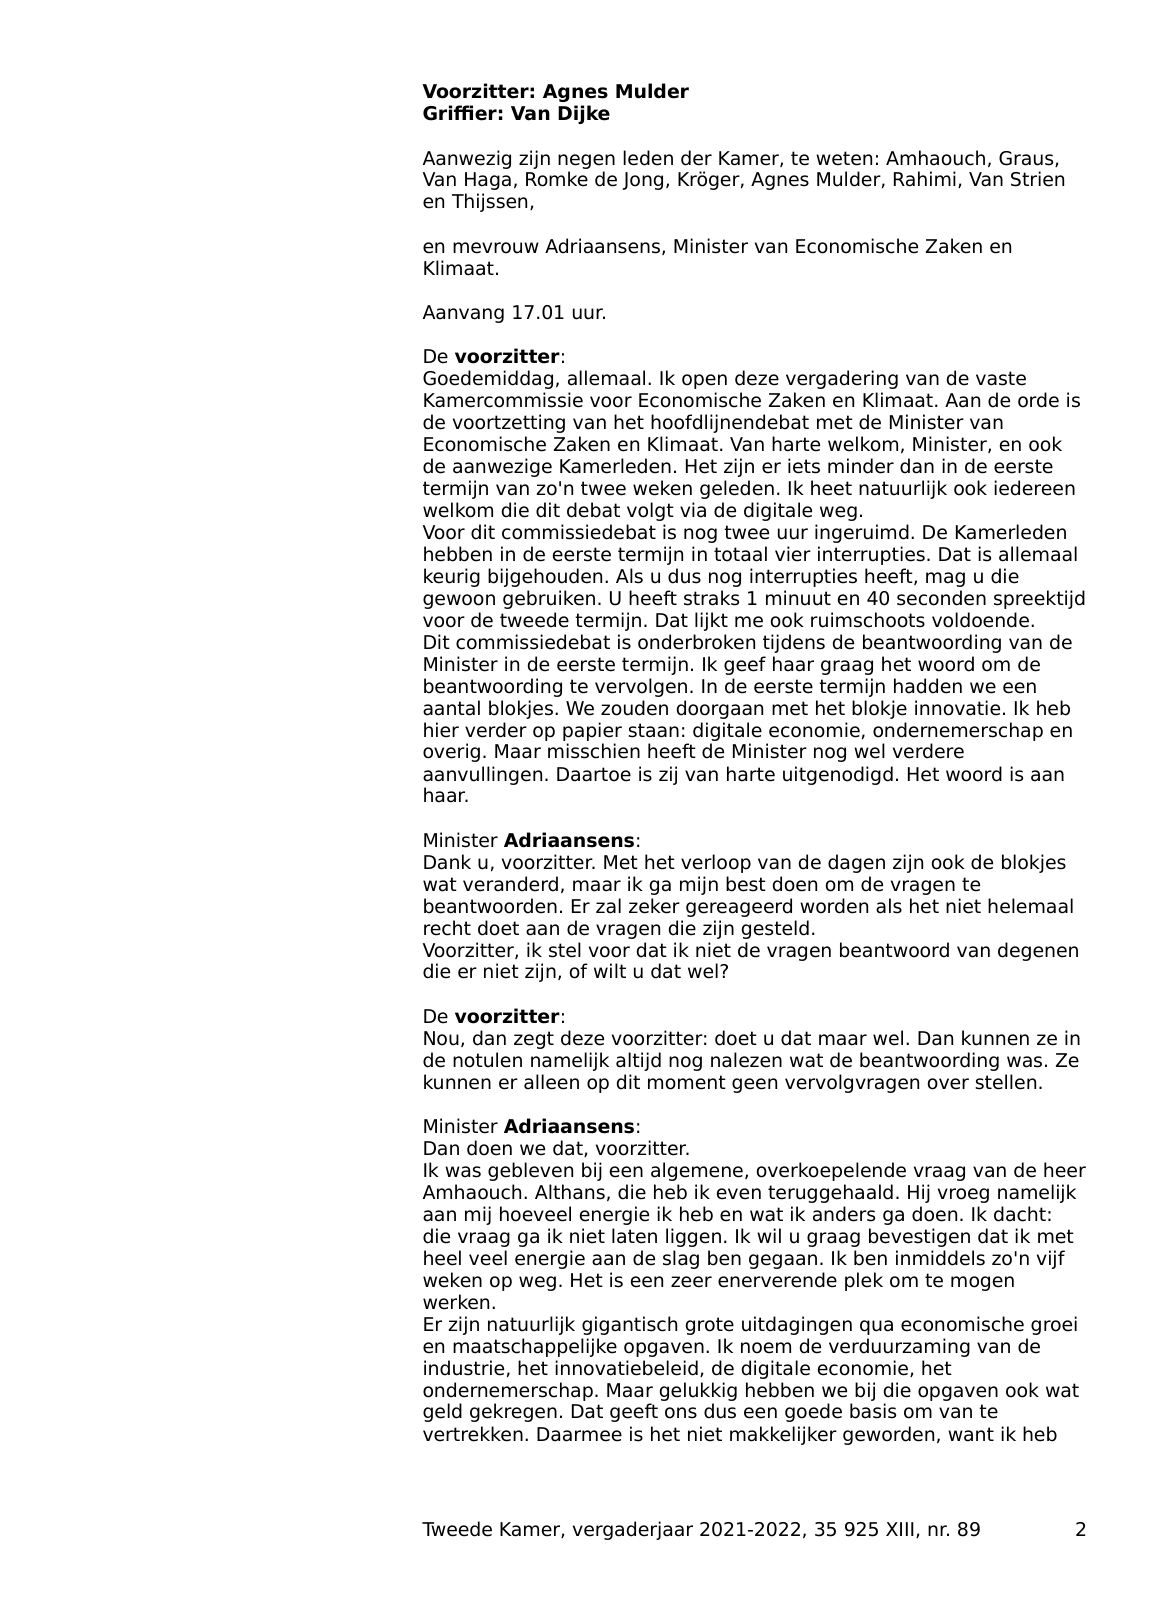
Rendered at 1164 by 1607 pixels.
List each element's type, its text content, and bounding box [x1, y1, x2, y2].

text Aanwezig zijn negen leden der Kamer, te weten: Amhaouch, Graus, Van Haga, Romke de Jong, Kröger, Agnes Mulder, Rahimi, Van Strien en Thijssen, [422, 147, 1087, 213]
text Dank u, voorzitter. Met het verloop van de dagen zijn ook de blokjes wat veranderd, maar ik ga mijn best doen om de vragen te beantwoorden. Er zal zeker gereageerd worden als het niet helemaal recht doet aan de vragen die zijn gesteld. [422, 852, 1087, 939]
text Griffier: Van Dijke [422, 103, 1087, 125]
text Voorzitter, ik stel voor dat ik niet de vragen beantwoord van degenen die er niet zijn, of wilt u dat wel? [422, 939, 1087, 983]
text De voorzitter: [422, 1006, 1087, 1028]
text Nou, dan zegt deze voorzitter: doet u dat maar wel. Dan kunnen ze in de notulen namelijk altijd nog nalezen wat de beantwoording was. Ze kunnen er alleen op dit moment geen vervolgvragen over stellen. [422, 1028, 1087, 1093]
text Dan doen we dat, voorzitter. [422, 1138, 1087, 1160]
text Minister Adriaansens: [422, 1116, 1087, 1138]
text Voor dit commissiedebat is nog twee uur ingeruimd. De Kamerleden hebben in de eerste termijn in totaal vier interrupties. Dat is allemaal keurig bijgehouden. Als u dus nog interrupties heeft, mag u die gewoon gebruiken. U heeft straks 1 minuut en 40 seconden spreektijd voor de tweede termijn. Dat lijkt me ook ruimschoots voldoende. [422, 522, 1087, 632]
text Er zijn natuurlijk gigantisch grote uitdagingen qua economische groei en maatschappelijke opgaven. Ik noem de verduurzaming van de industrie, het innovatiebeleid, de digitale economie, het ondernemerschap. Maar gelukkig hebben we bij die opgaven ook wat geld gekregen. Dat geeft ons dus een goede basis om van te vertrekken. Daarmee is het niet makkelijker geworden, want ik heb [422, 1313, 1087, 1445]
text Minister Adriaansens: [422, 829, 1087, 852]
text De voorzitter: [422, 346, 1087, 368]
text en mevrouw Adriaansens, Minister van Economische Zaken en Klimaat. [422, 236, 1087, 279]
text Voorzitter: Agnes Mulder [422, 81, 1087, 103]
text Goedemiddag, allemaal. Ik open deze vergadering van de vaste Kamercommissie voor Economische Zaken en Klimaat. Aan de orde is de voortzetting van het hoofdlijnendebat met de Minister van Economische Zaken en Klimaat. Van harte welkom, Minister, en ook de aanwezige Kamerleden. Het zijn er iets minder dan in de eerste termijn van zo'n twee weken geleden. Ik heet natuurlijk ook iedereen welkom die dit debat volgt via de digitale weg. [422, 368, 1087, 522]
text Dit commissiedebat is onderbroken tijdens de beantwoording van de Minister in de eerste termijn. Ik geef haar graag het woord om de beantwoording te vervolgen. In de eerste termijn hadden we een aantal blokjes. We zouden doorgaan met het blokje innovatie. Ik heb hier verder op papier staan: digitale economie, ondernemerschap en overig. Maar misschien heeft de Minister nog wel verdere aanvullingen. Daartoe is zij van harte uitgenodigd. Het woord is aan haar. [422, 632, 1087, 807]
text Ik was gebleven bij een algemene, overkoepelende vraag van de heer Amhaouch. Althans, die heb ik even teruggehaald. Hij vroeg namelijk aan mij hoeveel energie ik heb en wat ik anders ga doen. Ik dacht: die vraag ga ik niet laten liggen. Ik wil u graag bevestigen dat ik met heel veel energie aan de slag ben gegaan. Ik ben inmiddels zo'n vijf weken op weg. Het is een zeer enerverende plek om te mogen werken. [422, 1160, 1087, 1313]
text Aanvang 17.01 uur. [422, 302, 1087, 324]
